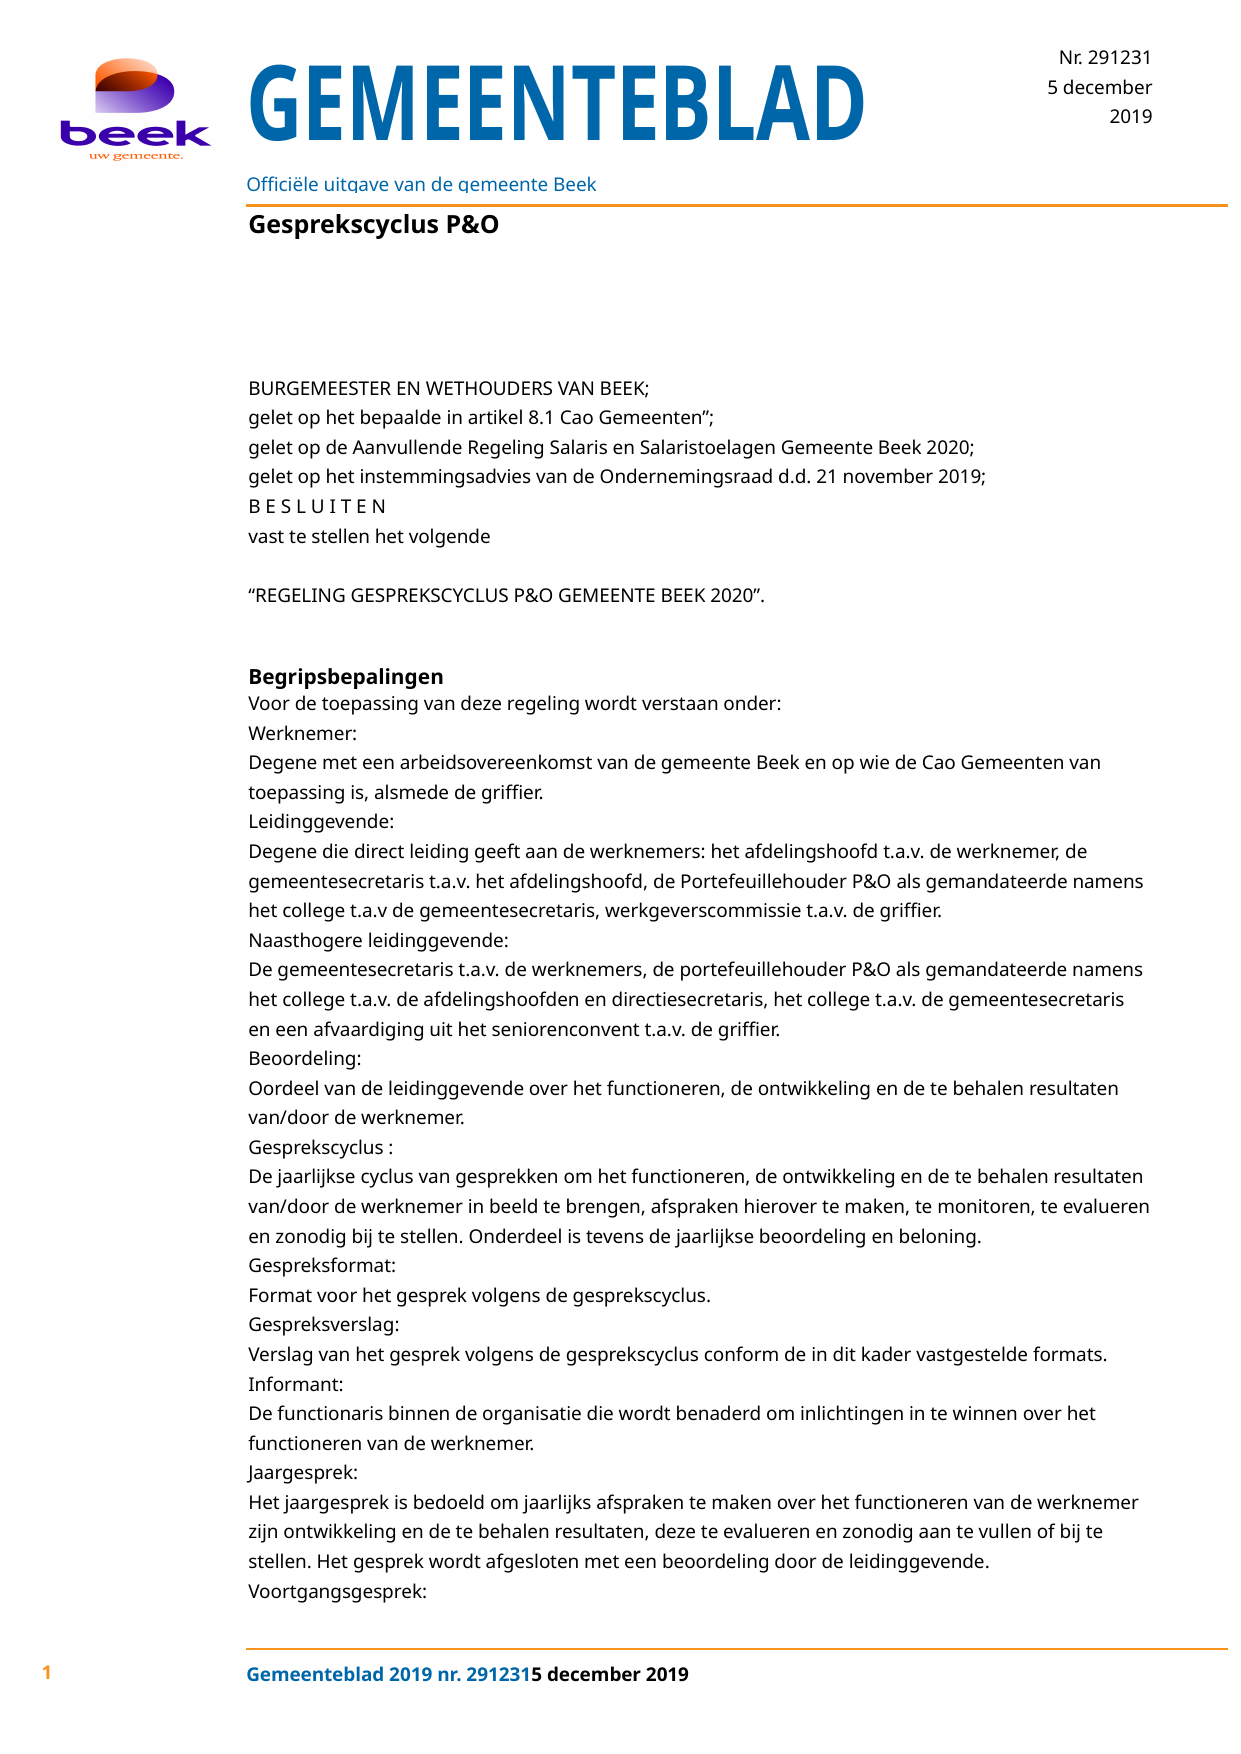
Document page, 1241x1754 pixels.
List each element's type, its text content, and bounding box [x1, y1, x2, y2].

text De gemeentesecretaris t.a.v. de werknemers, de portefeuillehouder P&O als gemandateerde namens het college t.a.v. de afdelingshoofden en directiesecretaris, het college t.a.v. de gemeentesecretaris en een afvaardiging uit het seniorenconvent t.a.v. de griffier. [248, 957, 1152, 1042]
text Informant: [248, 1371, 1152, 1397]
picture [41, 47, 231, 172]
text Werknemer: [248, 720, 1152, 746]
text Degene met een arbeidsovereenkomst van de gemeente Beek en op wie de Cao Gemeenten van toepassing is, alsmede de griffier. [248, 749, 1152, 805]
text B E S L U I T E N [248, 493, 1152, 519]
text gelet op het instemmingsadvies van de Ondernemingsraad d.d. 21 november 2019; [248, 464, 1152, 489]
text Beoordeling: [248, 1045, 1152, 1071]
text “REGELING GESPREKSCYCLUS P&O GEMEENTE BEEK 2020”. [248, 582, 1152, 608]
text Format voor het gesprek volgens de gesprekscyclus. [248, 1282, 1152, 1308]
text vast te stellen het volgende [248, 523, 1152, 548]
text De functionaris binnen de organisatie die wordt benaderd om inlichtingen in te winnen over het functioneren van de werknemer. [248, 1400, 1152, 1456]
text Degene die direct leiding geeft aan de werknemers: het afdelingshoofd t.a.v. de werknemer, de gemeentesecretaris t.a.v. het afdelingshoofd, de Portefeuillehouder P&O als gemandateerde namens het college t.a.v de gemeentesecretaris, werkgeverscommissie t.a.v. de griffier. [248, 838, 1152, 923]
text Oordeel van de leidinggevende over het functioneren, de ontwikkeling en de te behalen resultaten van/door de werknemer. [248, 1075, 1152, 1130]
text Gesprekscyclus P&O [248, 207, 1152, 241]
text Jaargesprek: [248, 1459, 1152, 1485]
text De jaarlijkse cyclus van gesprekken om het functioneren, de ontwikkeling en de te behalen resultaten van/door de werknemer in beeld te brengen, afspraken hierover te maken, te monitoren, te evalueren en zonodig bij te stellen. Onderdeel is tevens de jaarlijkse beoordeling en beloning. [248, 1164, 1152, 1249]
text BURGEMEESTER EN WETHOUDERS VAN BEEK; [248, 375, 1152, 401]
text Naasthogere leidinggevende: [248, 927, 1152, 953]
text gelet op de Aanvullende Regeling Salaris en Salaristoelagen Gemeente Beek 2020; [248, 434, 1152, 460]
text Leidinggevende: [248, 809, 1152, 834]
text Begripsbepalingen [248, 662, 1152, 690]
text Voortgangsgesprek: [248, 1578, 1152, 1604]
text Gespreksverslag: [248, 1312, 1152, 1337]
text Het jaargesprek is bedoeld om jaarlijks afspraken te maken over het functioneren van de werknemer zijn ontwikkeling en de te behalen resultaten, deze te evalueren en zonodig aan te vullen of bij te stellen. Het gesprek wordt afgesloten met een beoordeling door de leidinggevende. [248, 1489, 1152, 1574]
text Voor de toepassing van deze regeling wordt verstaan onder: [248, 690, 1152, 716]
text Gespreksformat: [248, 1252, 1152, 1278]
text gelet op het bepaalde in artikel 8.1 Cao Gemeenten”; [248, 404, 1152, 430]
text Gesprekscyclus : [248, 1134, 1152, 1160]
text Verslag van het gesprek volgens de gesprekscyclus conform de in dit kader vastgestelde formats. [248, 1341, 1152, 1367]
